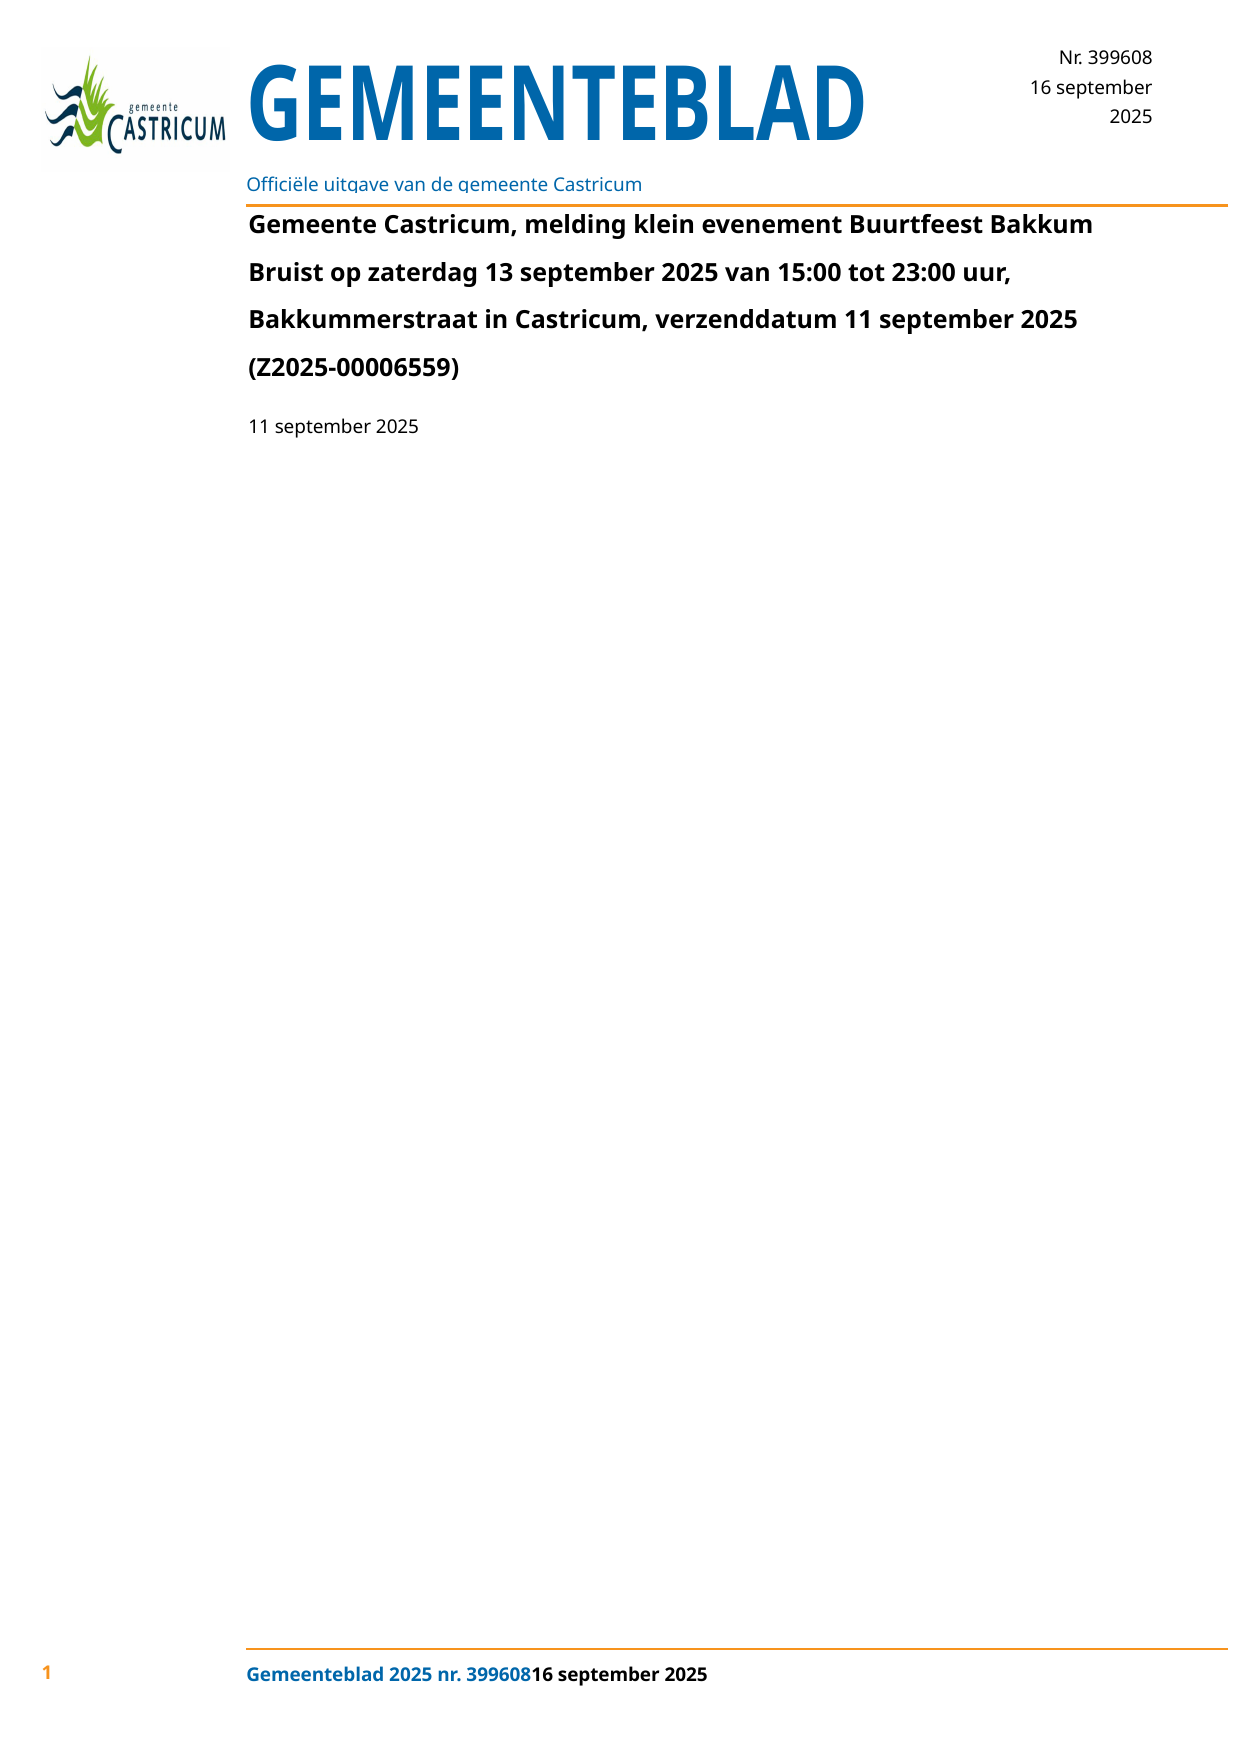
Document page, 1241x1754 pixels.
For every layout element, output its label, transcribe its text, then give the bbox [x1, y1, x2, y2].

text Gemeente Castricum, melding klein evenement Buurtfeest Bakkum Bruist op zaterdag 13 september 2025 van 15:00 tot 23:00 uur, Bakkummerstraat in Castricum, verzenddatum 11 september 2025 (Z2025-00006559) [248, 207, 1152, 384]
picture [41, 47, 231, 172]
text 11 september 2025 [248, 413, 1152, 439]
